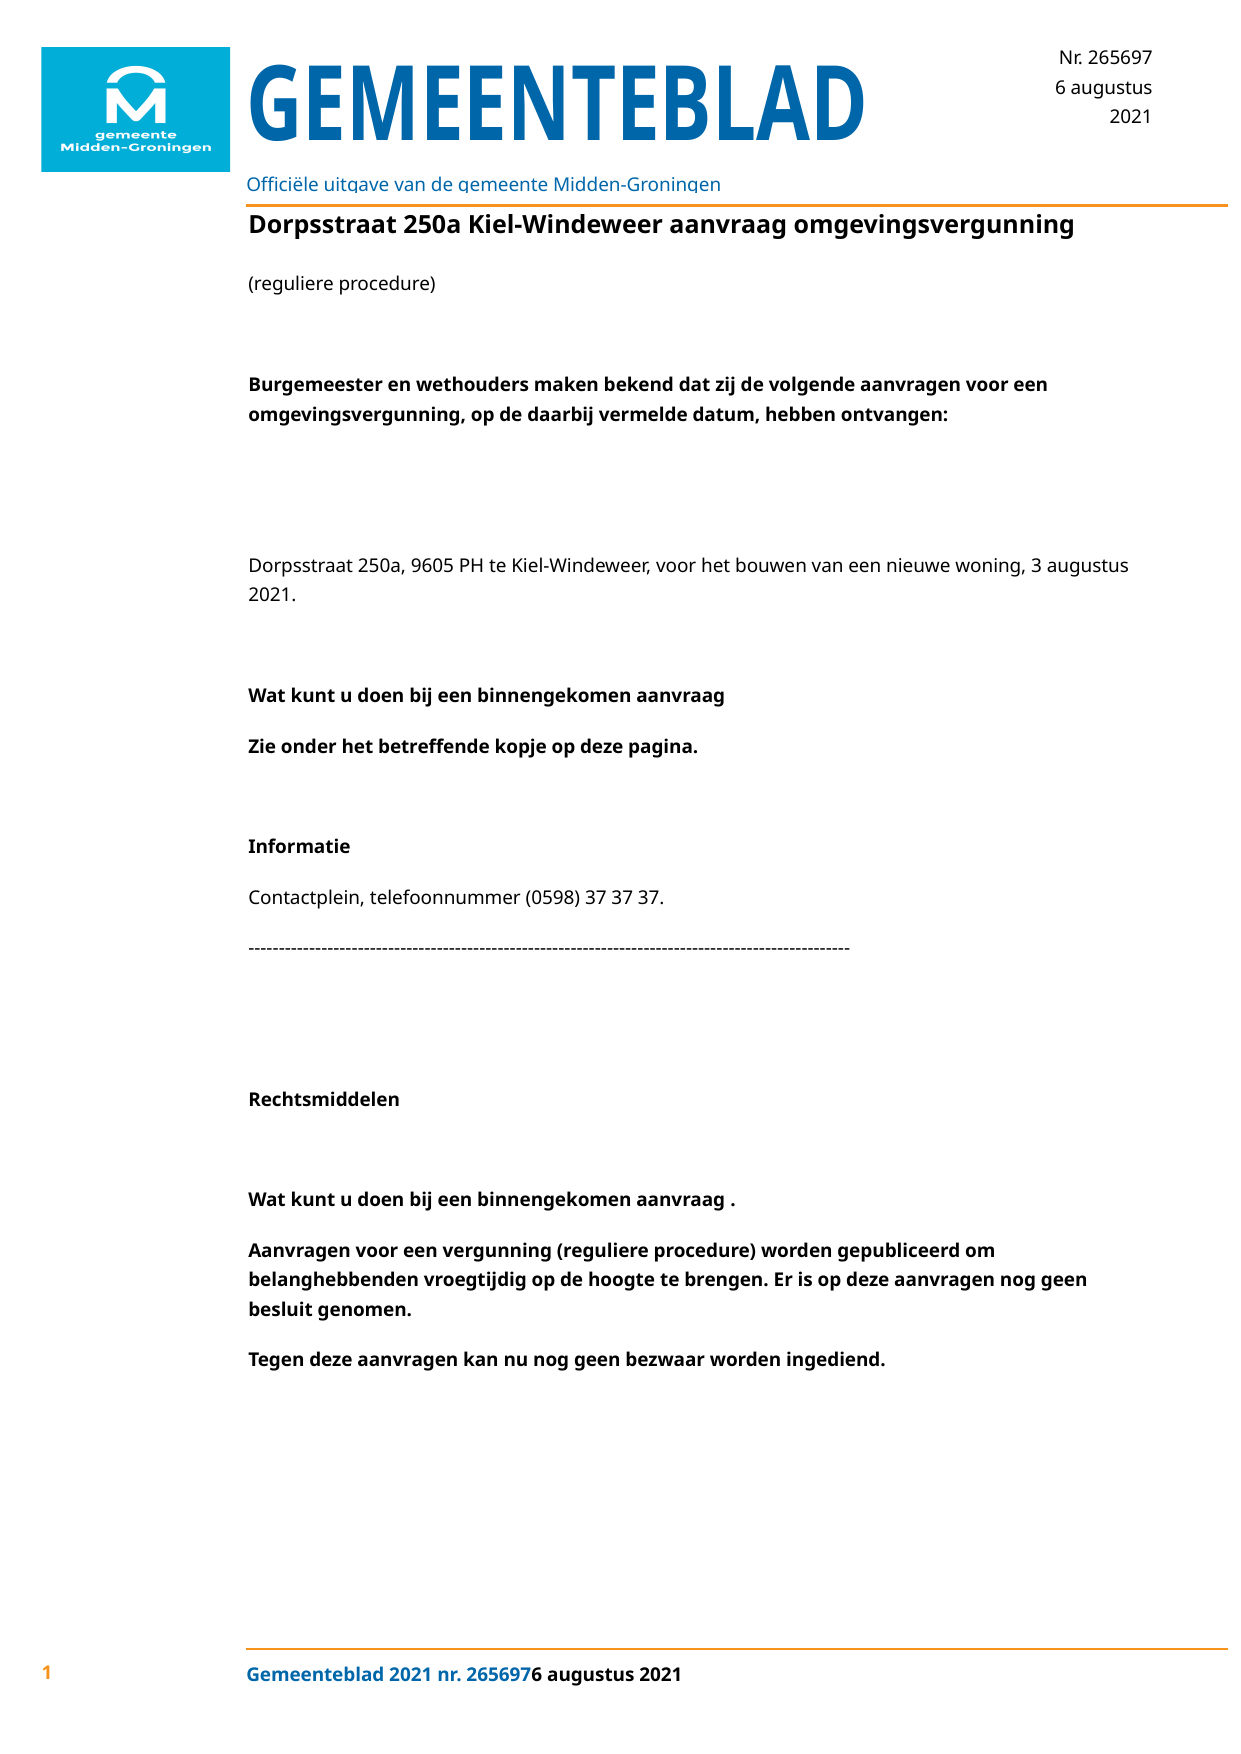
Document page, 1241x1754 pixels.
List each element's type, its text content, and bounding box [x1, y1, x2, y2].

text --------------------------------------------------------------------------------------------------- [248, 934, 1152, 960]
text (reguliere procedure) [248, 270, 1152, 296]
picture [107, 89, 165, 122]
text Wat kunt u doen bij een binnengekomen aanvraag [248, 682, 1152, 708]
text Tegen deze aanvragen kan nu nog geen bezwaar worden ingediend. [248, 1347, 1152, 1372]
text Rechtsmiddelen [248, 1086, 1152, 1111]
text Dorpsstraat 250a, 9605 PH te Kiel-Windeweer, voor het bouwen van een nieuwe woning, 3 augustus 2021. [248, 552, 1152, 607]
text Zie onder het betreffende kopje op deze pagina. [248, 733, 1152, 758]
picture [184, 146, 190, 153]
picture [108, 66, 164, 82]
text Contactplein, telefoonnummer (0598) 37 37 37. [248, 884, 1152, 910]
text Burgemeester en wethouders maken bekend dat zij de volgende aanvragen voor een omgevingsvergunning, op de daarbij vermelde datum, hebben ontvangen: [248, 371, 1152, 426]
text Wat kunt u doen bij een binnengekomen aanvraag . [248, 1187, 1152, 1212]
text Informatie [248, 834, 1152, 859]
text Aanvragen voor een vergunning (reguliere procedure) worden gepubliceerd om belanghebbenden vroegtijdig op de hoogte te brengen. Er is op deze aanvragen nog geen besluit genomen. [248, 1237, 1152, 1322]
text Dorpsstraat 250a Kiel-Windeweer aanvraag omgevingsvergunning [248, 207, 1152, 241]
